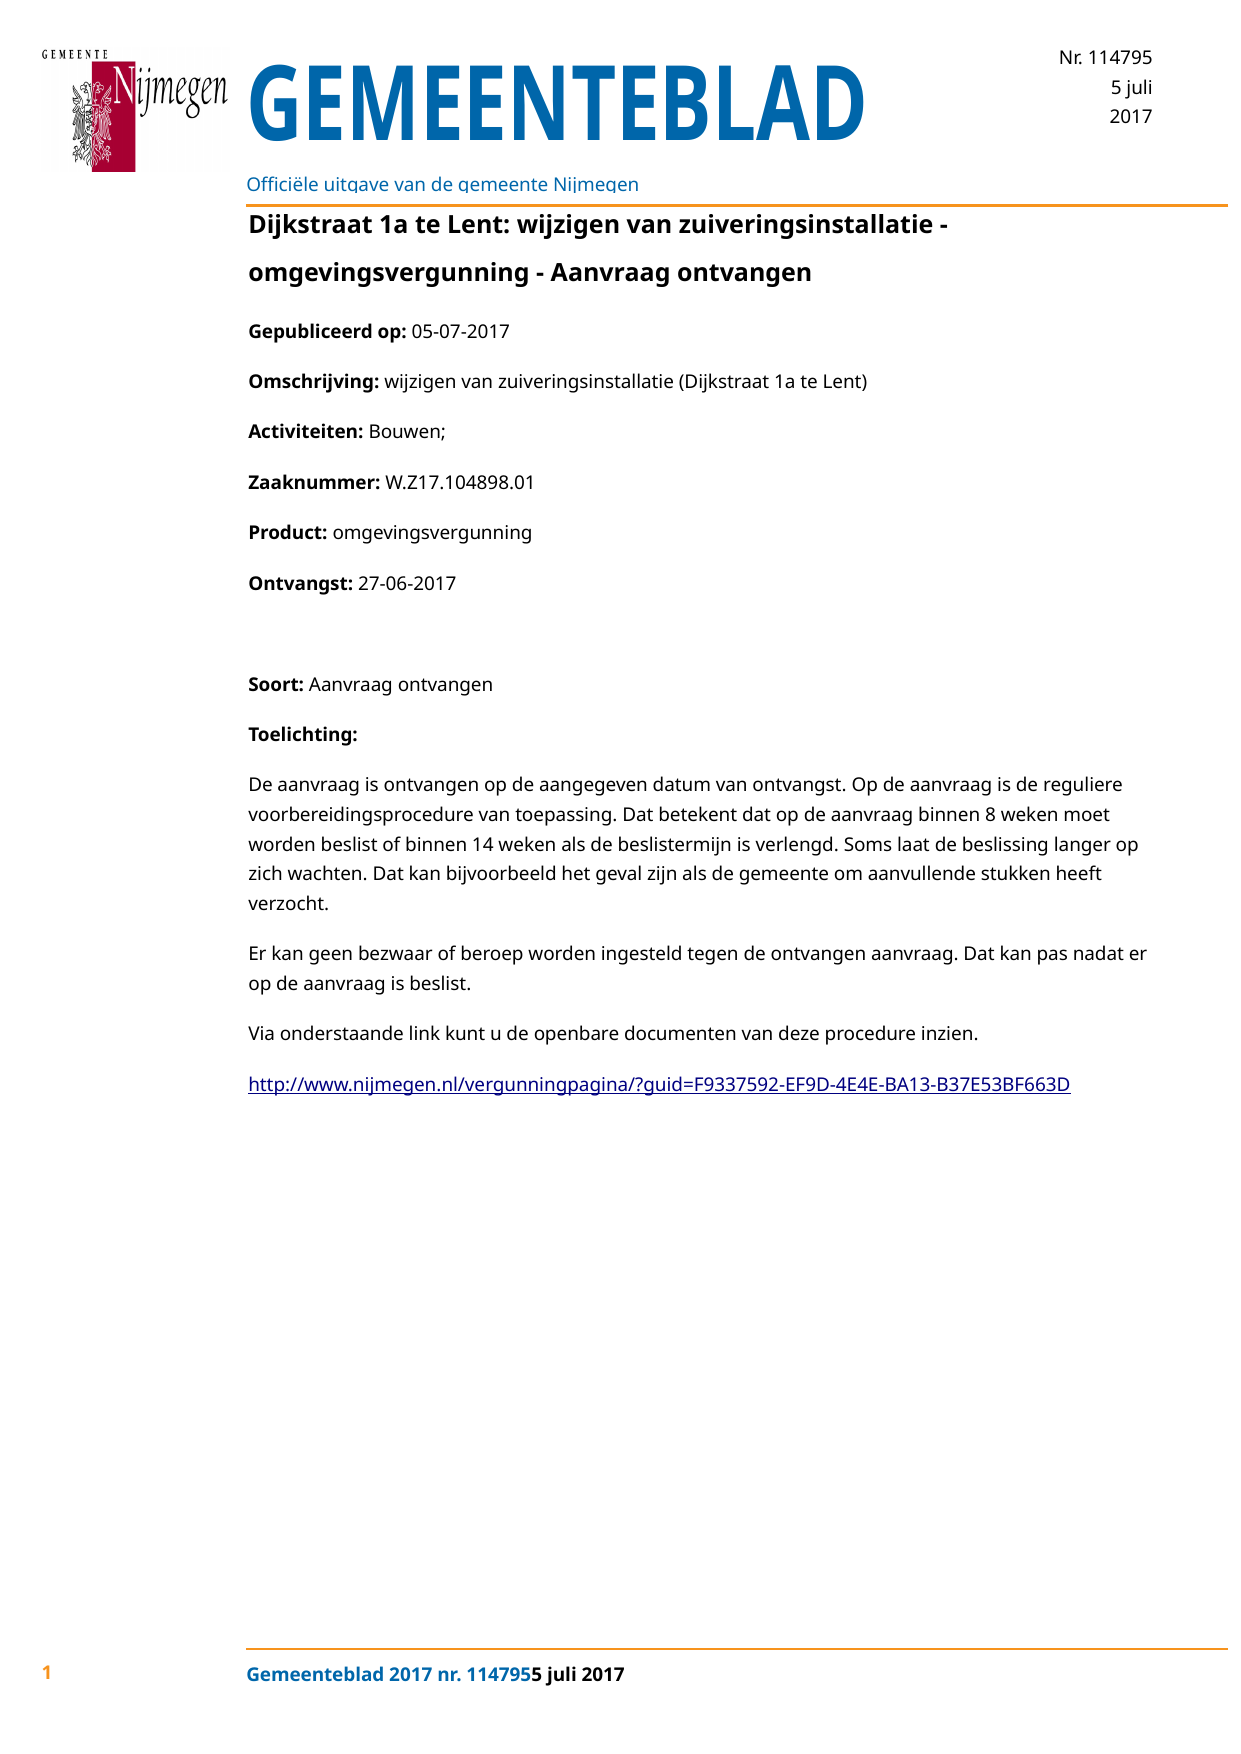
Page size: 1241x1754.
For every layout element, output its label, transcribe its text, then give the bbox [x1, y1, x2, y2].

text Toelichting: [248, 721, 1152, 747]
picture [41, 47, 231, 172]
text Soort: Aanvraag ontvangen [248, 671, 1152, 697]
text Ontvangst: 27-06-2017 [248, 570, 1152, 596]
text Activiteiten: Bouwen; [248, 419, 1152, 444]
text Omschrijving: wijzigen van zuiveringsinstallatie (Dijkstraat 1a te Lent) [248, 368, 1152, 394]
text Er kan geen bezwaar of beroep worden ingesteld tegen de ontvangen aanvraag. Dat kan pas nadat er op de aanvraag is beslist. [248, 940, 1152, 996]
text Gepubliceerd op: 05-07-2017 [248, 318, 1152, 344]
text Product: omgevingsvergunning [248, 519, 1152, 545]
text Via onderstaande link kunt u de openbare documenten van deze procedure inzien. [248, 1020, 1152, 1046]
text Dijkstraat 1a te Lent: wijzigen van zuiveringsinstallatie - omgevingsvergunning - Aanvraag ontvangen [248, 207, 1152, 288]
text http://www.nijmegen.nl/vergunningpagina/?guid=F9337592-EF9D-4E4E-BA13-B37E53BF663D [248, 1071, 1152, 1097]
text De aanvraag is ontvangen op de aangegeven datum van ontvangst. Op de aanvraag is de reguliere voorbereidingsprocedure van toepassing. Dat betekent dat op de aanvraag binnen 8 weken moet worden beslist of binnen 14 weken als de beslistermijn is verlengd. Soms laat de beslissing langer op zich wachten. Dat kan bijvoorbeeld het geval zijn als de gemeente om aanvullende stukken heeft verzocht. [248, 772, 1152, 916]
text Zaaknummer: W.Z17.104898.01 [248, 469, 1152, 495]
